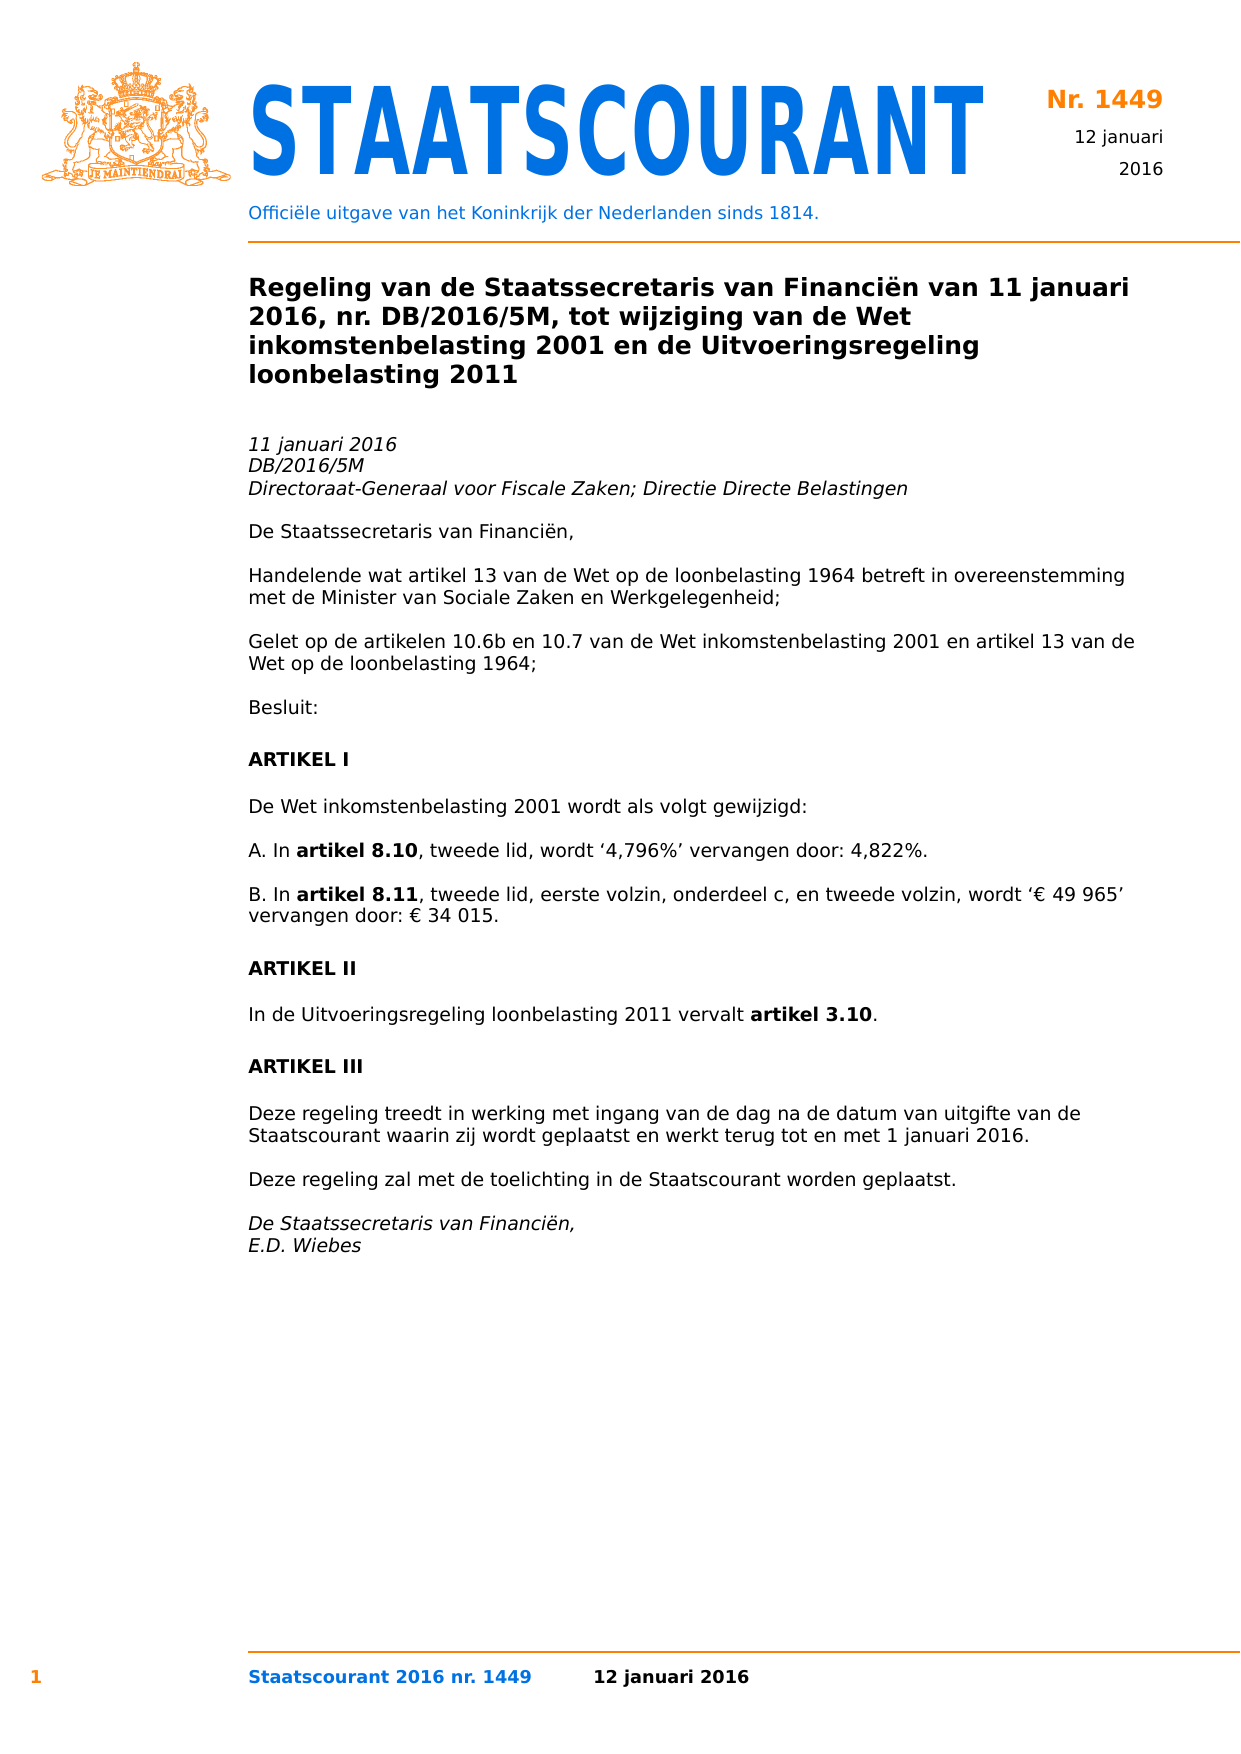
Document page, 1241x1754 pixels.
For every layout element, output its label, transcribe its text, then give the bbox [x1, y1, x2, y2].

text De Staatssecretaris van Financiën, E.D. Wiebes [248, 1213, 1163, 1257]
text B. In artikel 8.11, tweede lid, eerste volzin, onderdeel c, en tweede volzin, wordt ‘€ 49 965’ vervangen door: € 34 015. [248, 883, 1163, 927]
subtitle ARTIKEL III [248, 1056, 1163, 1078]
subtitle Regeling van de Staatssecretaris van Financiën van 11 januari 2016, nr. DB/2016/5M, tot wijziging van de Wet inkomstenbelasting 2001 en de Uitvoeringsregeling loonbelasting 2011 [248, 273, 1163, 390]
text DB/2016/5M [248, 455, 1163, 477]
text De Wet inkomstenbelasting 2001 wordt als volgt gewijzigd: [248, 796, 1163, 818]
table_cell 12 januari [998, 121, 1240, 153]
text Deze regeling treedt in werking met ingang van de dag na de datum van uitgifte van de Staatscourant waarin zij wordt geplaatst en werkt terug tot en met 1 januari 2016. [248, 1103, 1163, 1147]
text Directoraat-Generaal voor Fiscale Zaken; Directie Directe Belastingen [248, 477, 1163, 499]
picture [41, 62, 231, 186]
table_cell Officiële uitgave van het Koninkrijk der Nederlanden sinds 1814. [248, 203, 1240, 241]
text 11 januari 2016 [248, 433, 1163, 455]
table_header [25, 62, 248, 241]
text Gelet op de artikelen 10.6b en 10.7 van de Wet inkomstenbelasting 2001 en artikel 13 van de Wet op de loonbelasting 1964; [248, 631, 1163, 675]
table_cell 2016 [998, 153, 1240, 203]
text De Staatssecretaris van Financiën, [248, 521, 1163, 543]
text Handelende wat artikel 13 van de Wet op de loonbelasting 1964 betreft in overeenstemming met de Minister van Sociale Zaken en Werkgelegenheid; [248, 565, 1163, 609]
text A. In artikel 8.10, tweede lid, wordt ‘4,796%’ vervangen door: 4,822%. [248, 839, 1163, 862]
subtitle ARTIKEL I [248, 749, 1163, 771]
table_header STAATSCOURANT [248, 62, 998, 203]
text Deze regeling zal met de toelichting in de Staatscourant worden geplaatst. [248, 1169, 1163, 1191]
text Besluit: [248, 697, 1163, 719]
subtitle ARTIKEL II [248, 957, 1163, 979]
table_header Nr. 1449 [998, 62, 1240, 121]
text In de Uitvoeringsregeling loonbelasting 2011 vervalt artikel 3.10. [248, 1004, 1163, 1026]
